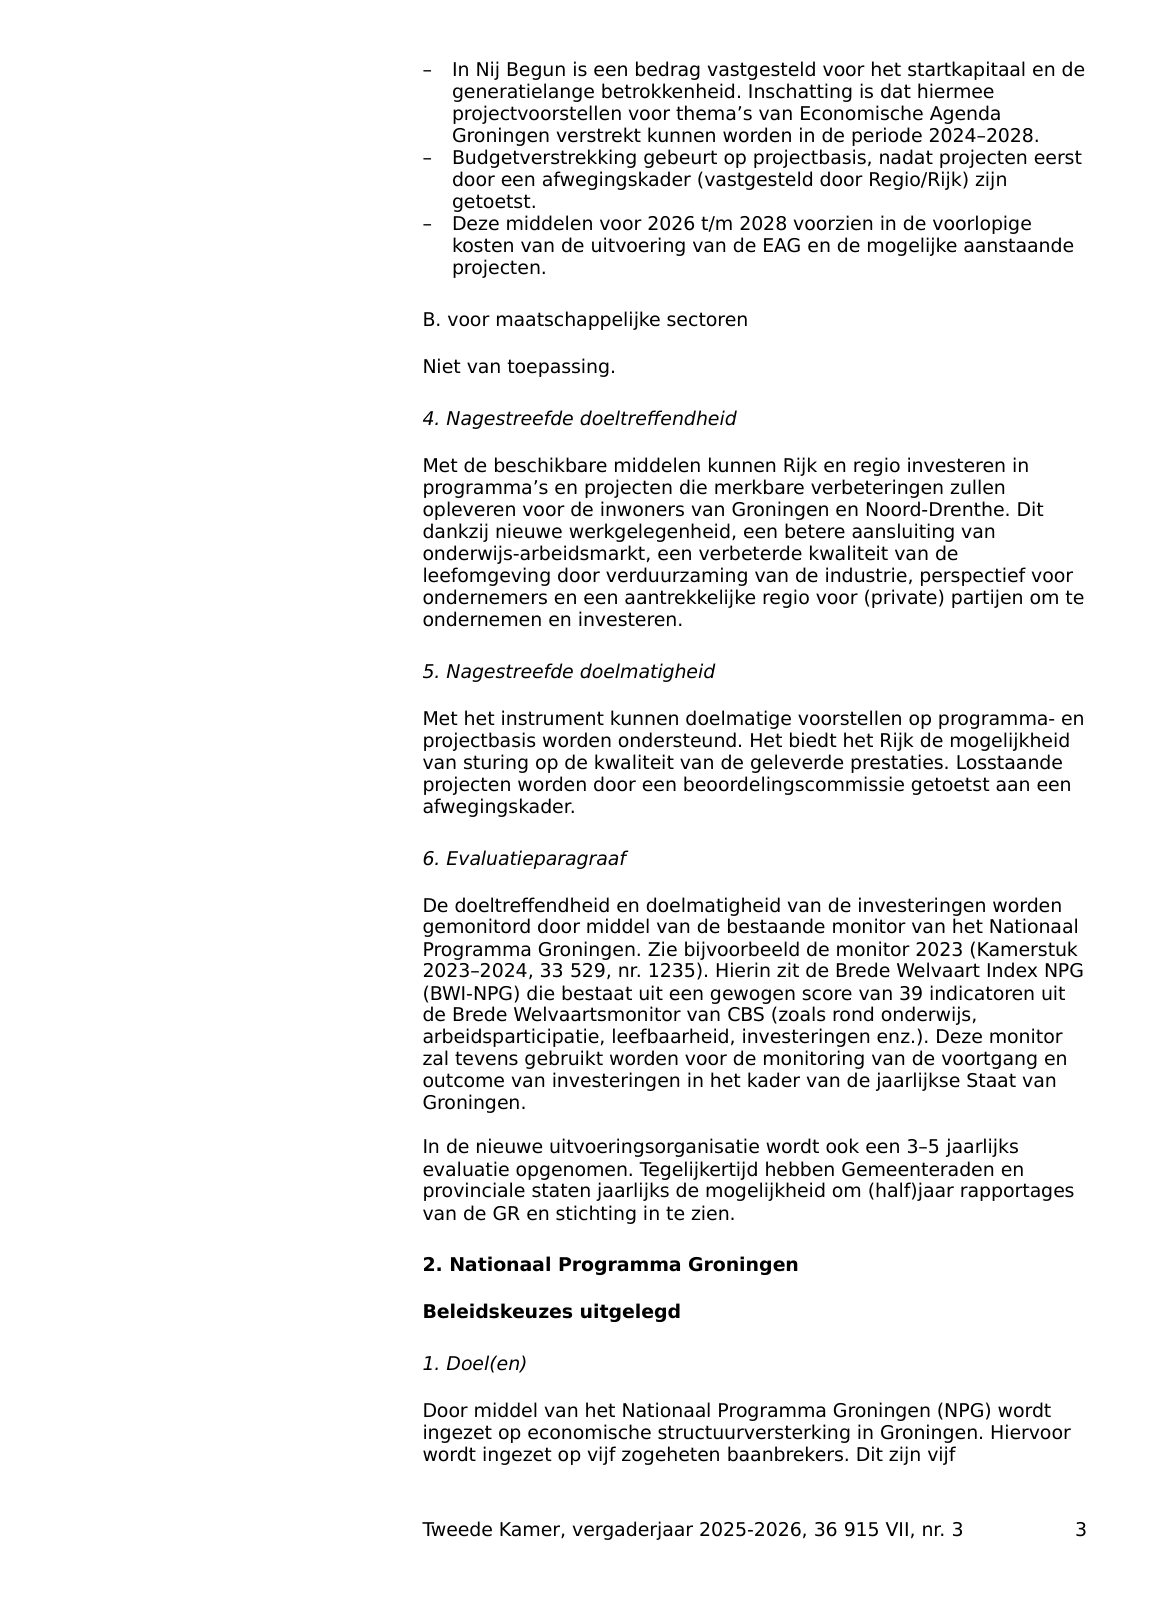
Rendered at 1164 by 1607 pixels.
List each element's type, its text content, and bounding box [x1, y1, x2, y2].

subtitle 6. Evaluatieparagraaf [422, 847, 1087, 869]
text In de nieuwe uitvoeringsorganisatie wordt ook een 3–5 jaarlijks evaluatie opgenomen. Tegelijkertijd hebben Gemeenteraden en provinciale staten jaarlijks de mogelijkheid om (half)jaar rapportages van de GR en stichting in te zien. [422, 1136, 1087, 1224]
text De doeltreffendheid en doelmatigheid van de investeringen worden gemonitord door middel van de bestaande monitor van het Nationaal Programma Groningen. Zie bijvoorbeeld de monitor 2023 (Kamerstuk 2023–2024, 33 529, nr. 1235). Hierin zit de Brede Welvaart Index NPG (BWI-NPG) die bestaat uit een gewogen score van 39 indicatoren uit de Brede Welvaartsmonitor van CBS (zoals rond onderwijs, arbeidsparticipatie, leefbaarheid, investeringen enz.). Deze monitor zal tevens gebruikt worden voor de monitoring van de voortgang en outcome van investeringen in het kader van de jaarlijkse Staat van Groningen. [422, 894, 1087, 1114]
text Met het instrument kunnen doelmatige voorstellen op programma- en projectbasis worden ondersteund. Het biedt het Rijk de mogelijkheid van sturing op de kwaliteit van de geleverde prestaties. Losstaande projecten worden door een beoordelingscommissie getoetst aan een afwegingskader. [422, 708, 1087, 817]
subtitle B. voor maatschappelijke sectoren [422, 309, 1087, 331]
text Niet van toepassing. [422, 356, 1087, 378]
subtitle Beleidskeuzes uitgelegd [422, 1301, 1087, 1323]
subtitle 5. Nagestreefde doelmatigheid [422, 661, 1087, 683]
text – Budgetverstrekking gebeurt op projectbasis, nadat projecten eerst door een afwegingskader (vastgesteld door Regio/Rijk) zijn getoetst. [422, 147, 1087, 213]
text – In Nij Begun is een bedrag vastgesteld voor het startkapitaal en de generatielange betrokkenheid. Inschatting is dat hiermee projectvoorstellen voor thema’s van Economische Agenda Groningen verstrekt kunnen worden in de periode 2024–2028. [422, 59, 1087, 147]
subtitle 1. Doel(en) [422, 1353, 1087, 1375]
text Met de beschikbare middelen kunnen Rijk en regio investeren in programma’s en projecten die merkbare verbeteringen zullen opleveren voor de inwoners van Groningen en Noord-Drenthe. Dit dankzij nieuwe werkgelegenheid, een betere aansluiting van onderwijs-arbeidsmarkt, een verbeterde kwaliteit van de leefomgeving door verduurzaming van de industrie, perspectief voor ondernemers en een aantrekkelijke regio voor (private) partijen om te ondernemen en investeren. [422, 455, 1087, 631]
text Door middel van het Nationaal Programma Groningen (NPG) wordt ingezet op economische structuurversterking in Groningen. Hiervoor wordt ingezet op vijf zogeheten baanbrekers. Dit zijn vijf [422, 1400, 1087, 1466]
subtitle 2. Nationaal Programma Groningen [422, 1254, 1087, 1276]
text – Deze middelen voor 2026 t/m 2028 voorzien in de voorlopige kosten van de uitvoering van de EAG en de mogelijke aanstaande projecten. [422, 213, 1087, 279]
subtitle 4. Nagestreefde doeltreffendheid [422, 408, 1087, 430]
